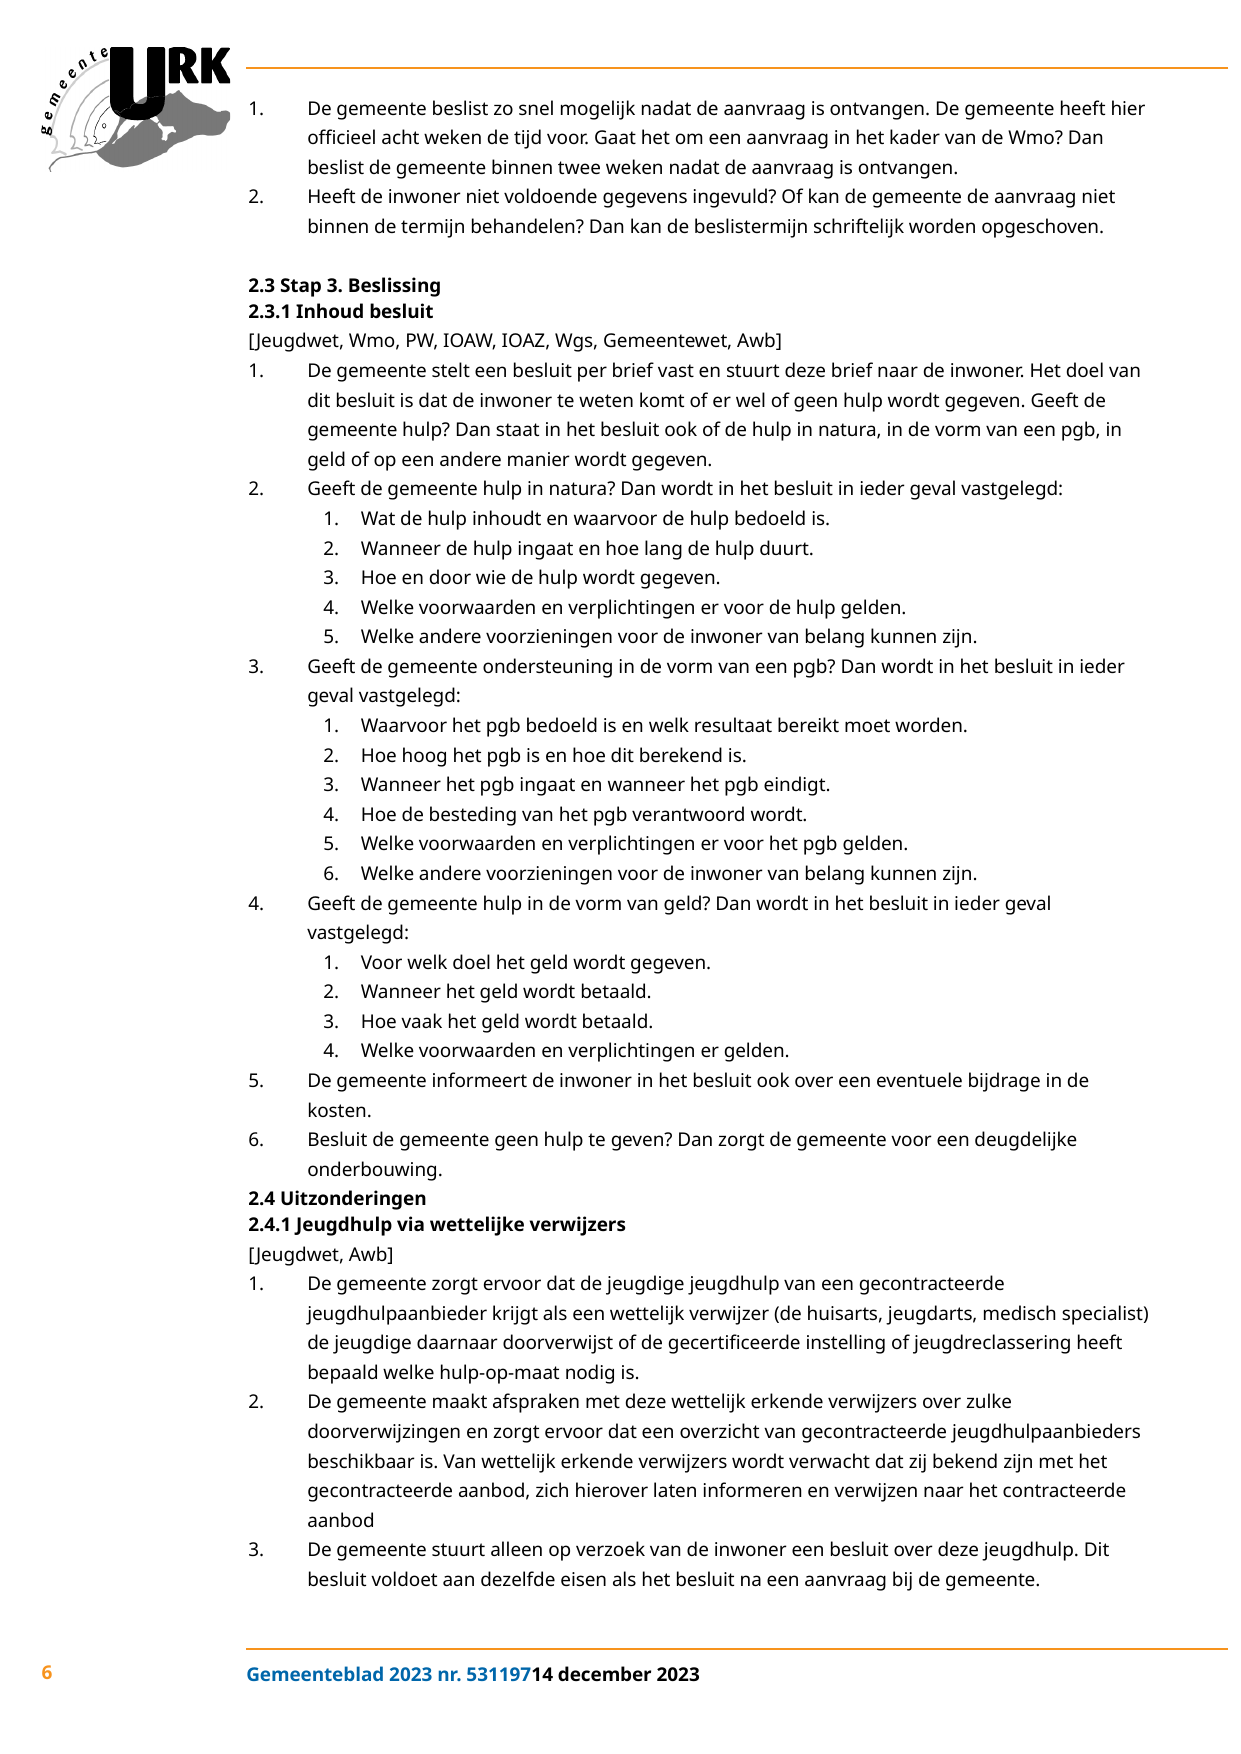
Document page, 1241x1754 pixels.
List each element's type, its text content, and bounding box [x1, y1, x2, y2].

list Wat de hulp inhoudt en waarvoor de hulp bedoeld is. [323, 505, 1152, 531]
text 2.3.1 Inhoud besluit [248, 298, 1152, 324]
list De gemeente zorgt ervoor dat de jeugdige jeugdhulp van een gecontracteerde jeugdhulpaanbieder krijgt als een wettelijk verwijzer (de huisarts, jeugdarts, medisch specialist) de jeugdige daarnaar doorverwijst of de gecertificeerde instelling of jeugdreclassering heeft bepaald welke hulp-op-maat nodig is. [248, 1270, 1152, 1385]
list Wanneer het geld wordt betaald. [323, 978, 1152, 1004]
text 2.4 Uitzonderingen [248, 1186, 1152, 1211]
text 2.4.1 Jeugdhulp via wettelijke verwijzers [248, 1211, 1152, 1237]
list Welke voorwaarden en verplichtingen er voor het pgb gelden. [323, 831, 1152, 856]
list De gemeente stuurt alleen op verzoek van de inwoner een besluit over deze jeugdhulp. Dit besluit voldoet aan dezelfde eisen als het besluit na een aanvraag bij de gemeente. [248, 1537, 1152, 1592]
list Geeft de gemeente hulp in de vorm van geld? Dan wordt in het besluit in ieder geval vastgelegd: [248, 890, 1152, 945]
list Besluit de gemeente geen hulp te geven? Dan zorgt de gemeente voor een deugdelijke onderbouwing. [248, 1126, 1152, 1182]
list Hoe en door wie de hulp wordt gegeven. [323, 564, 1152, 590]
list Wanneer de hulp ingaat en hoe lang de hulp duurt. [323, 535, 1152, 560]
text 2.3 Stap 3. Beslissing [248, 272, 1152, 298]
list Hoe vaak het geld wordt betaald. [323, 1008, 1152, 1034]
list Hoe hoog het pgb is en hoe dit berekend is. [323, 742, 1152, 767]
list Welke andere voorzieningen voor de inwoner van belang kunnen zijn. [323, 623, 1152, 649]
list Wanneer het pgb ingaat en wanneer het pgb eindigt. [323, 771, 1152, 797]
list Voor welk doel het geld wordt gegeven. [323, 949, 1152, 974]
list Geeft de gemeente hulp in natura? Dan wordt in het besluit in ieder geval vastgelegd: [248, 476, 1152, 501]
list De gemeente stelt een besluit per brief vast en stuurt deze brief naar de inwoner. Het doel van dit besluit is dat de inwoner te weten komt of er wel of geen hulp wordt gegeven. Geeft de gemeente hulp? Dan staat in het besluit ook of de hulp in natura, in de vorm van een pgb, in geld of op een andere manier wordt gegeven. [248, 357, 1152, 472]
picture [41, 47, 231, 172]
list Welke voorwaarden en verplichtingen er voor de hulp gelden. [323, 594, 1152, 619]
list Waarvoor het pgb bedoeld is en welk resultaat bereikt moet worden. [323, 712, 1152, 738]
list De gemeente beslist zo snel mogelijk nadat de aanvraag is ontvangen. De gemeente heeft hier officieel acht weken de tijd voor. Gaat het om een aanvraag in het kader van de Wmo? Dan beslist de gemeente binnen twee weken nadat de aanvraag is ontvangen. [248, 95, 1152, 180]
list Geeft de gemeente ondersteuning in de vorm van een pgb? Dan wordt in het besluit in ieder geval vastgelegd: [248, 653, 1152, 708]
list De gemeente maakt afspraken met deze wettelijk erkende verwijzers over zulke doorverwijzingen en zorgt ervoor dat een overzicht van gecontracteerde jeugdhulpaanbieders beschikbaar is. Van wettelijk erkende verwijzers wordt verwacht dat zij bekend zijn met het gecontracteerde aanbod, zich hierover laten informeren en verwijzen naar het contracteerde aanbod [248, 1389, 1152, 1533]
list Heeft de inwoner niet voldoende gegevens ingevuld? Of kan de gemeente de aanvraag niet binnen de termijn behandelen? Dan kan de beslistermijn schriftelijk worden opgeschoven. [248, 183, 1152, 239]
list De gemeente informeert de inwoner in het besluit ook over een eventuele bijdrage in de kosten. [248, 1067, 1152, 1122]
list Welke voorwaarden en verplichtingen er gelden. [323, 1038, 1152, 1063]
list Hoe de besteding van het pgb verantwoord wordt. [323, 801, 1152, 827]
text [Jeugdwet, Awb] [248, 1241, 1152, 1267]
text [Jeugdwet, Wmo, PW, IOAW, IOAZ, Wgs, Gemeentewet, Awb] [248, 328, 1152, 353]
list Welke andere voorzieningen voor de inwoner van belang kunnen zijn. [323, 860, 1152, 886]
